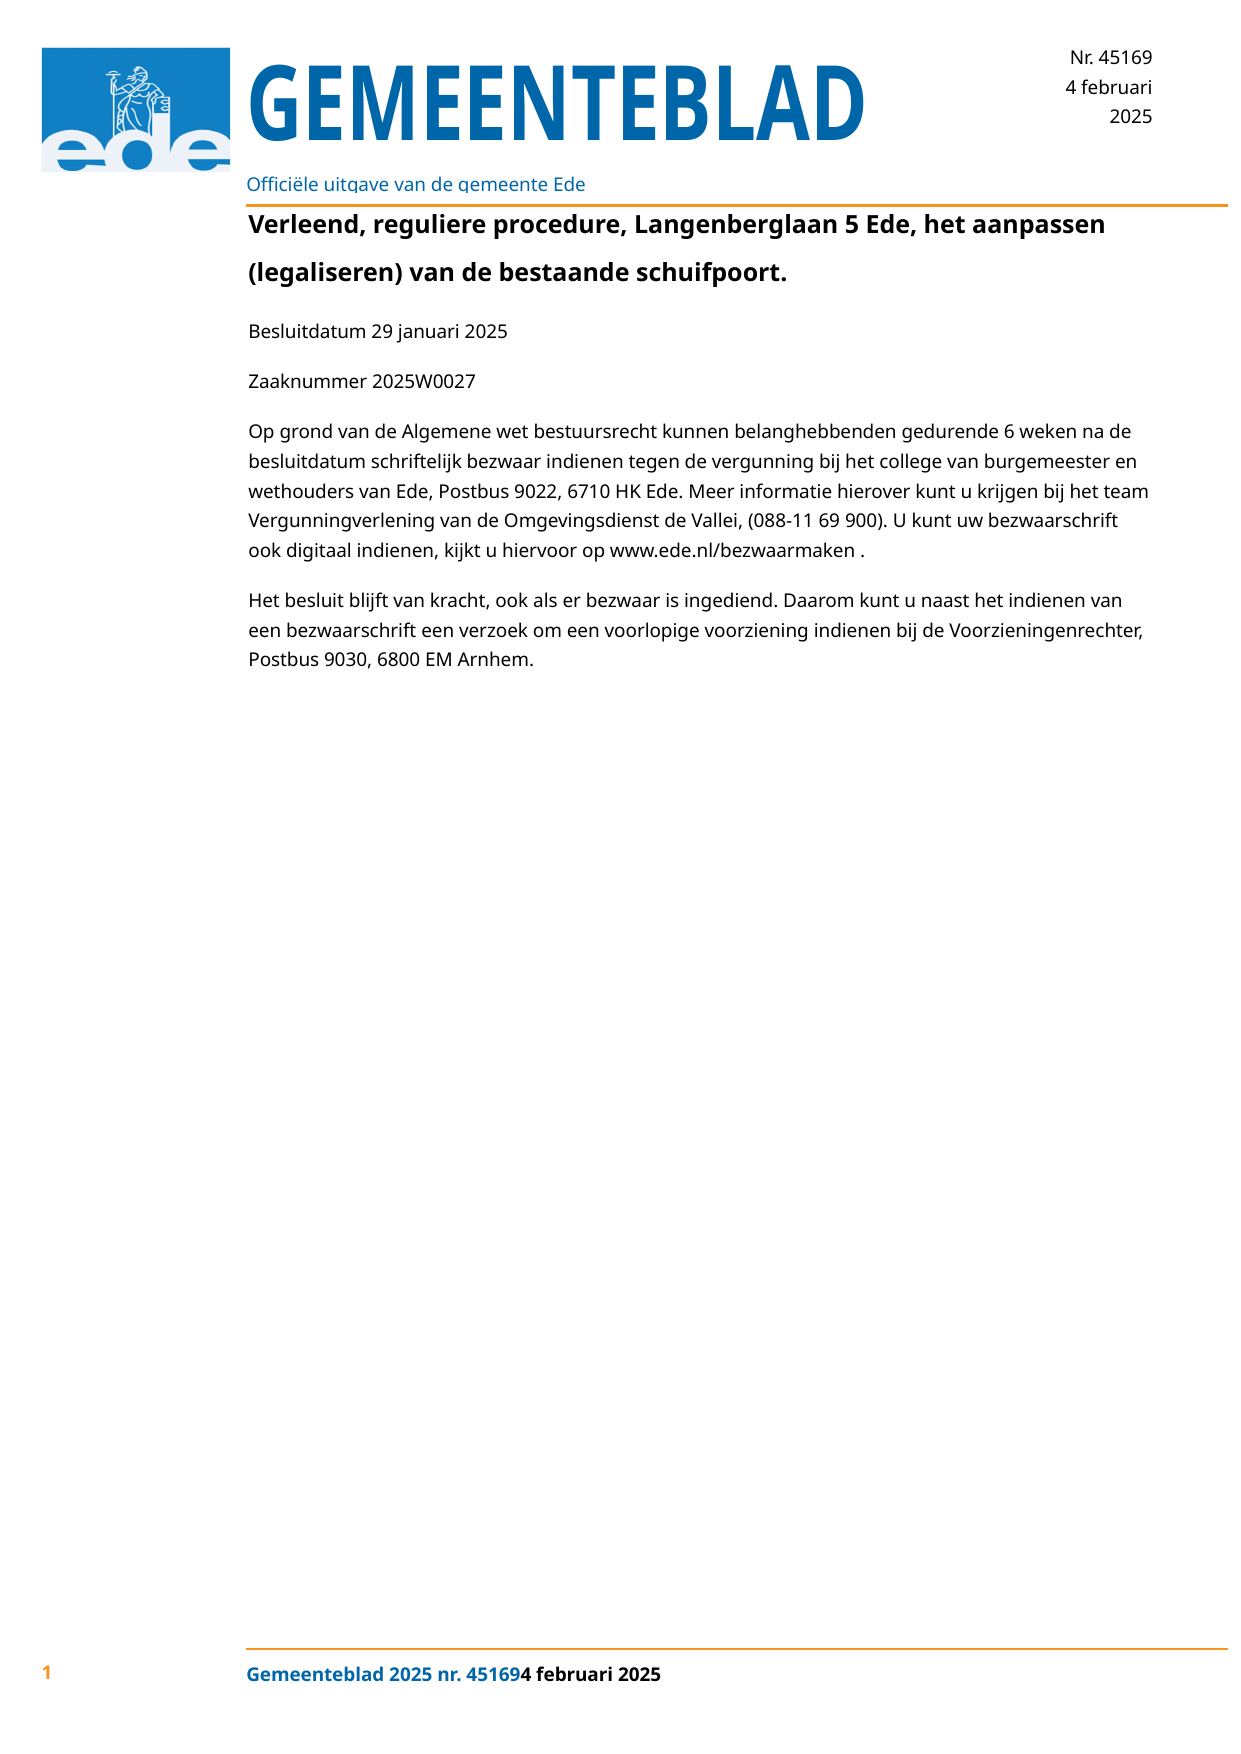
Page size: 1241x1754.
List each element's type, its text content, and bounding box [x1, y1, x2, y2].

text Op grond van de Algemene wet bestuursrecht kunnen belanghebbenden gedurende 6 weken na de besluitdatum schriftelijk bezwaar indienen tegen de vergunning bij het college van burgemeester en wethouders van Ede, Postbus 9022, 6710 HK Ede. Meer informatie hierover kunt u krijgen bij het team Vergunningverlening van de Omgevingsdienst de Vallei, (088-11 69 900). U kunt uw bezwaarschrift ook digitaal indienen, kijkt u hiervoor op www.ede.nl/bezwaarmaken . [248, 419, 1152, 563]
text Het besluit blijft van kracht, ook als er bezwaar is ingediend. Daarom kunt u naast het indienen van een bezwaarschrift een verzoek om een voorlopige voorziening indienen bij de Voorzieningenrechter, Postbus 9030, 6800 EM Arnhem. [248, 587, 1152, 672]
picture [41, 47, 231, 172]
text Verleend, reguliere procedure, Langenberglaan 5 Ede, het aanpassen (legaliseren) van de bestaande schuifpoort. [248, 207, 1152, 288]
text Zaaknummer 2025W0027 [248, 368, 1152, 394]
text Besluitdatum 29 januari 2025 [248, 318, 1152, 344]
